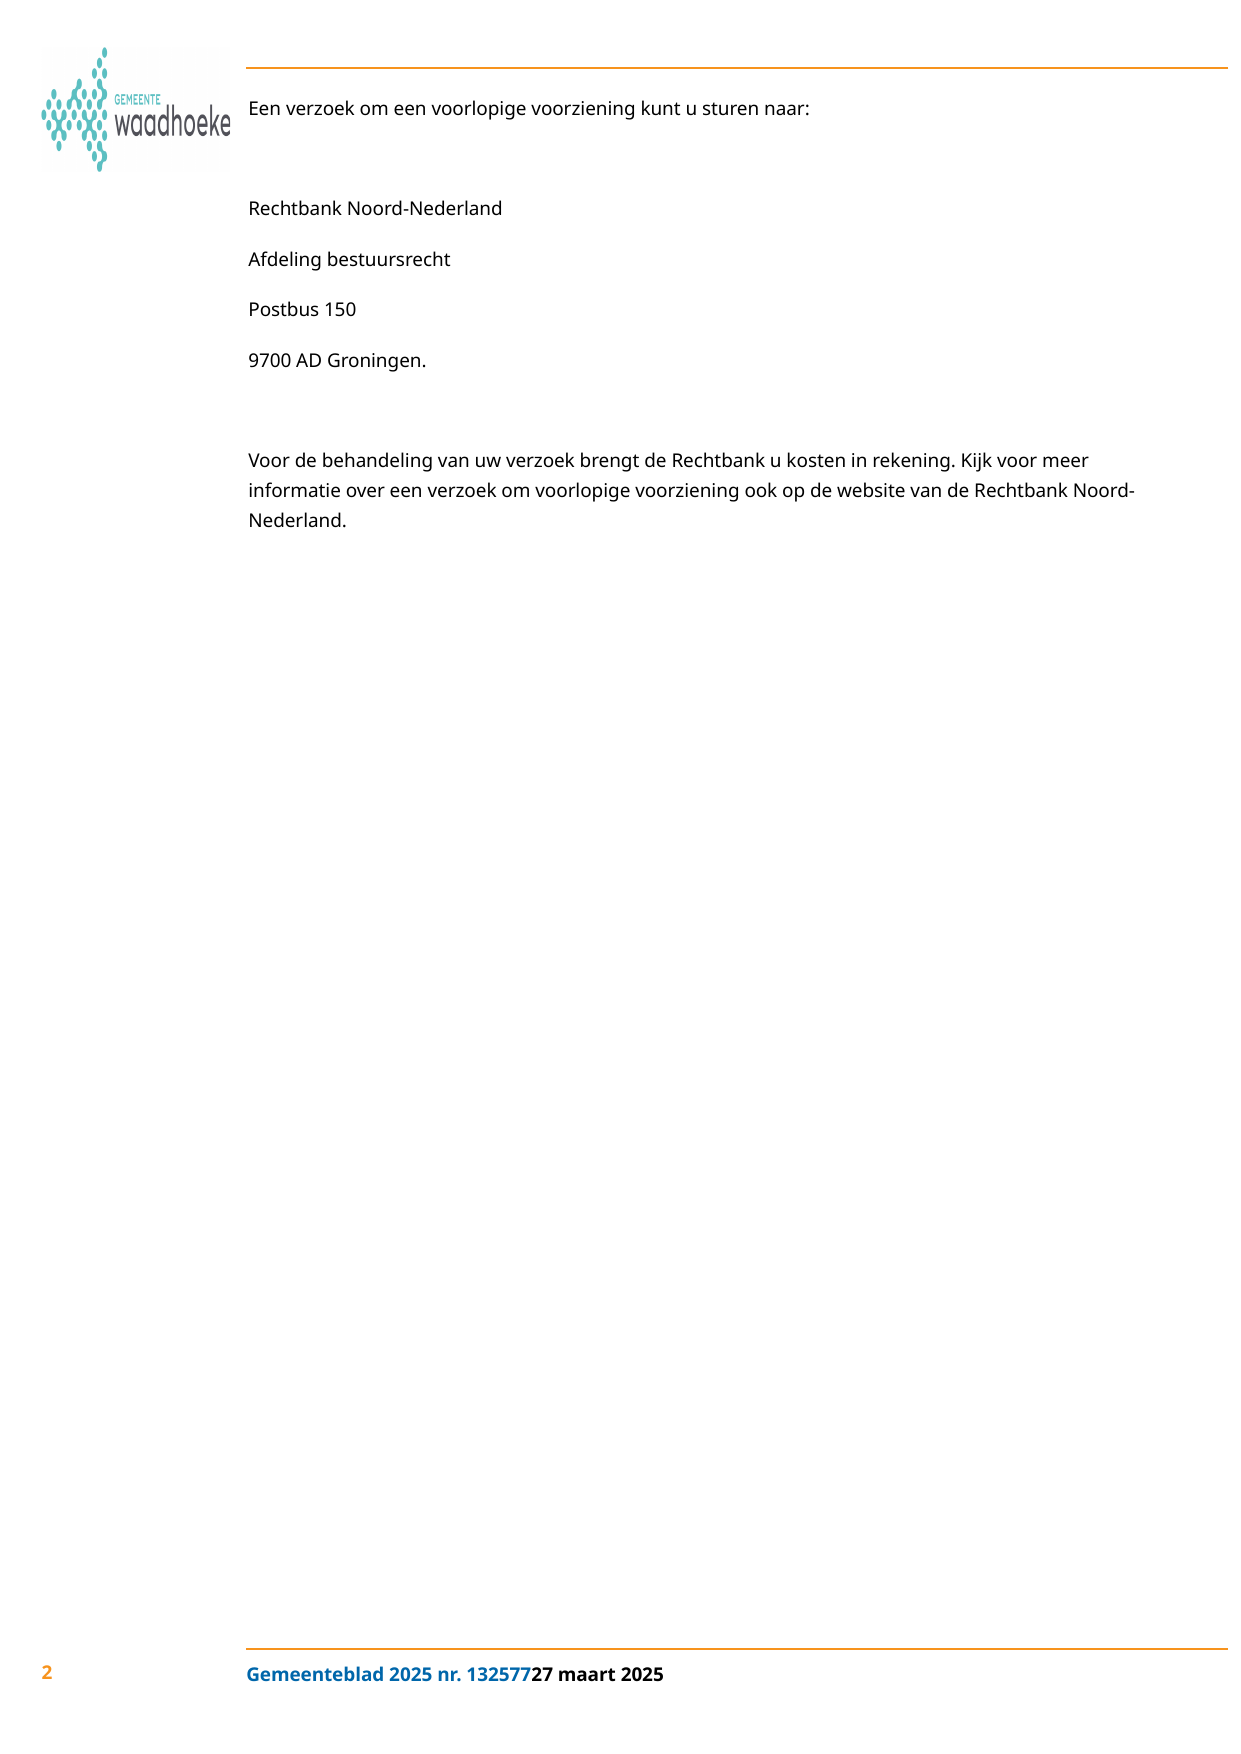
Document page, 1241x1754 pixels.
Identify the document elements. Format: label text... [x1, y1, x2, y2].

text Postbus 150 [248, 296, 1152, 322]
text 9700 AD Groningen. [248, 347, 1152, 373]
text Een verzoek om een voorlopige voorziening kunt u sturen naar: [248, 95, 1152, 121]
text Voor de behandeling van uw verzoek brengt de Rechtbank u kosten in rekening. Kijk voor meer informatie over een verzoek om voorlopige voorziening ook op de website van de Rechtbank Noord-Nederland. [248, 448, 1152, 533]
text Rechtbank Noord-Nederland [248, 196, 1152, 221]
picture [41, 47, 231, 172]
text Afdeling bestuursrecht [248, 246, 1152, 272]
